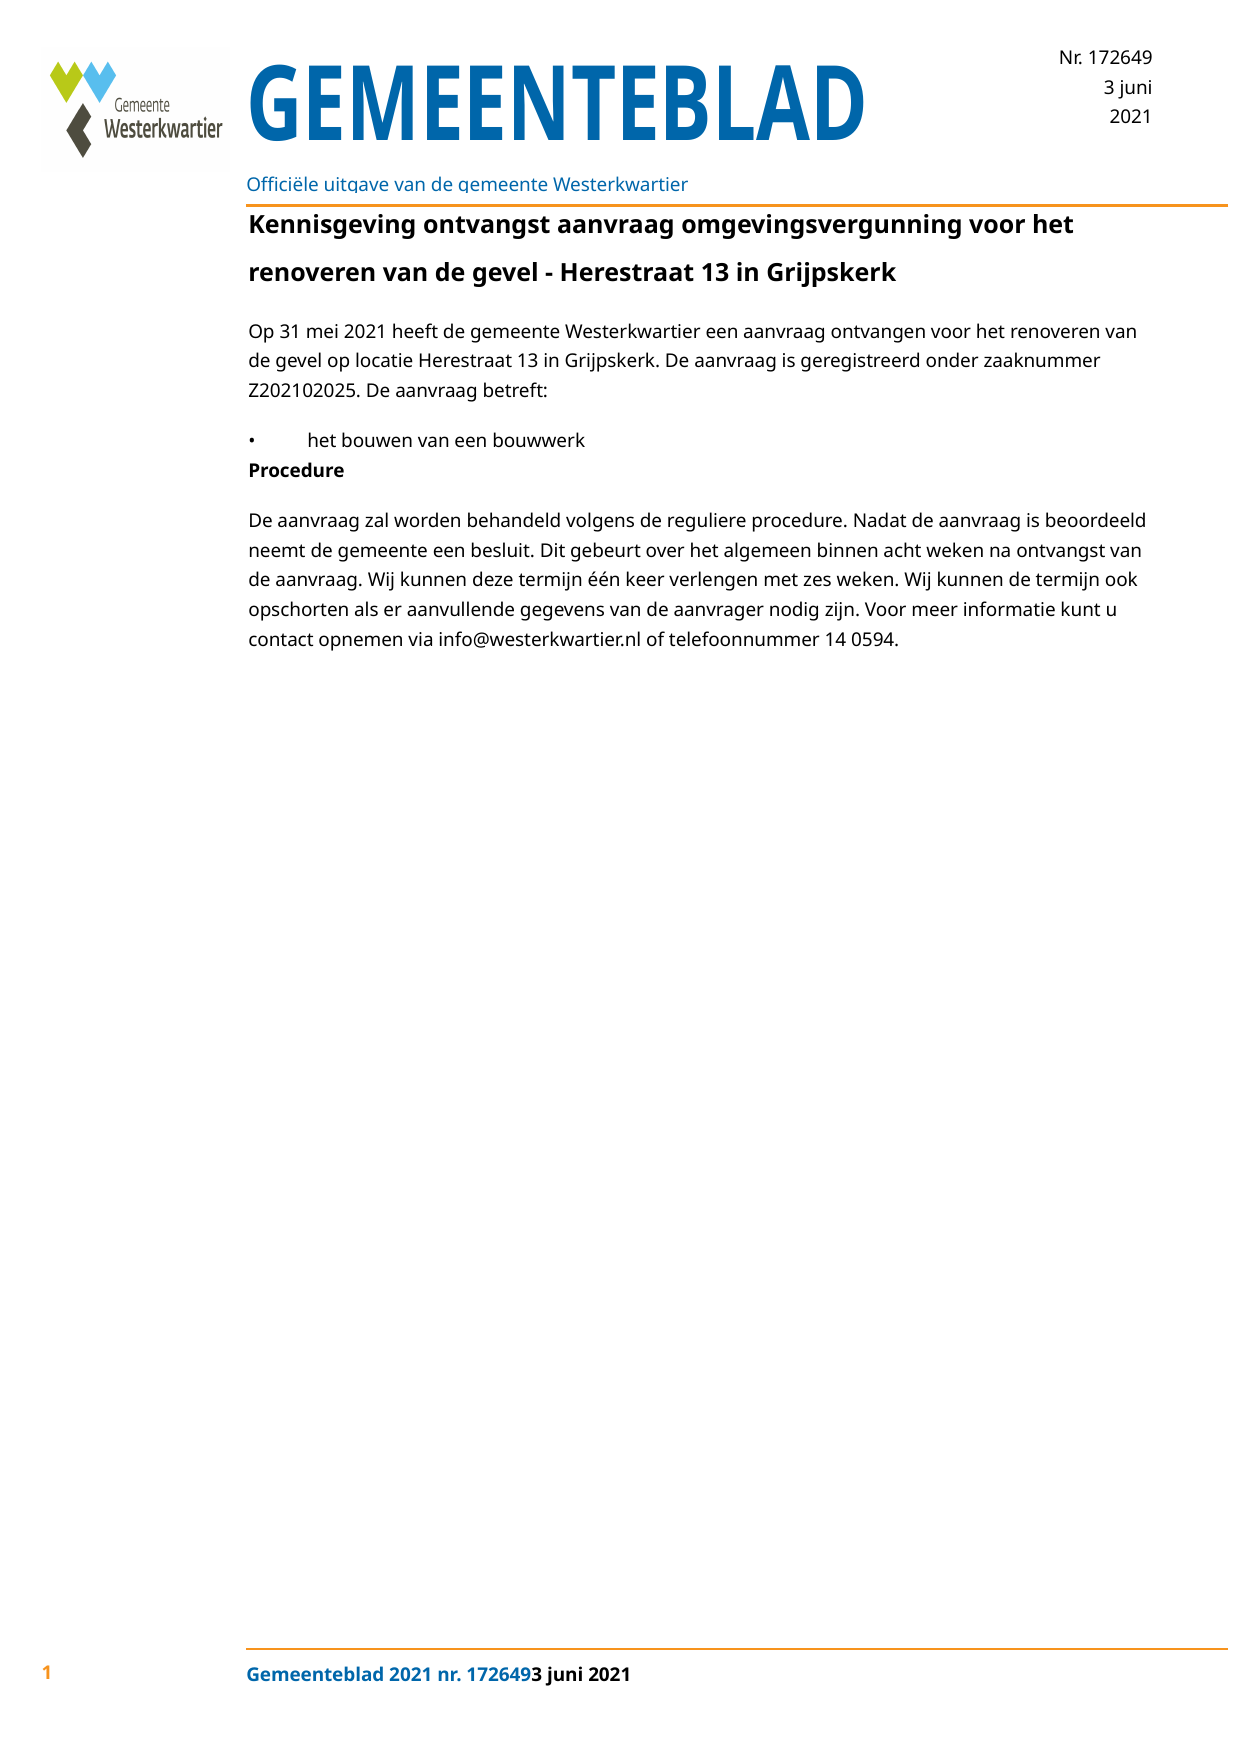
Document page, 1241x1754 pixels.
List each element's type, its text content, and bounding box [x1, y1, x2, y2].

text Op 31 mei 2021 heeft de gemeente Westerkwartier een aanvraag ontvangen voor het renoveren van de gevel op locatie Herestraat 13 in Grijpskerk. De aanvraag is geregistreerd onder zaaknummer Z202102025. De aanvraag betreft: [248, 318, 1152, 403]
text Kennisgeving ontvangst aanvraag omgevingsvergunning voor het renoveren van de gevel - Herestraat 13 in Grijpskerk [248, 207, 1152, 288]
text De aanvraag zal worden behandeld volgens de reguliere procedure. Nadat de aanvraag is beoordeeld neemt de gemeente een besluit. Dit gebeurt over het algemeen binnen acht weken na ontvangst van de aanvraag. Wij kunnen deze termijn één keer verlengen met zes weken. Wij kunnen de termijn ook opschorten als er aanvullende gegevens van de aanvrager nodig zijn. Voor meer informatie kunt u contact opnemen via info@westerkwartier.nl of telefoonnummer 14 0594. [248, 507, 1152, 652]
picture [41, 47, 231, 172]
list het bouwen van een bouwwerk [248, 427, 1152, 453]
text Procedure [248, 457, 1152, 483]
